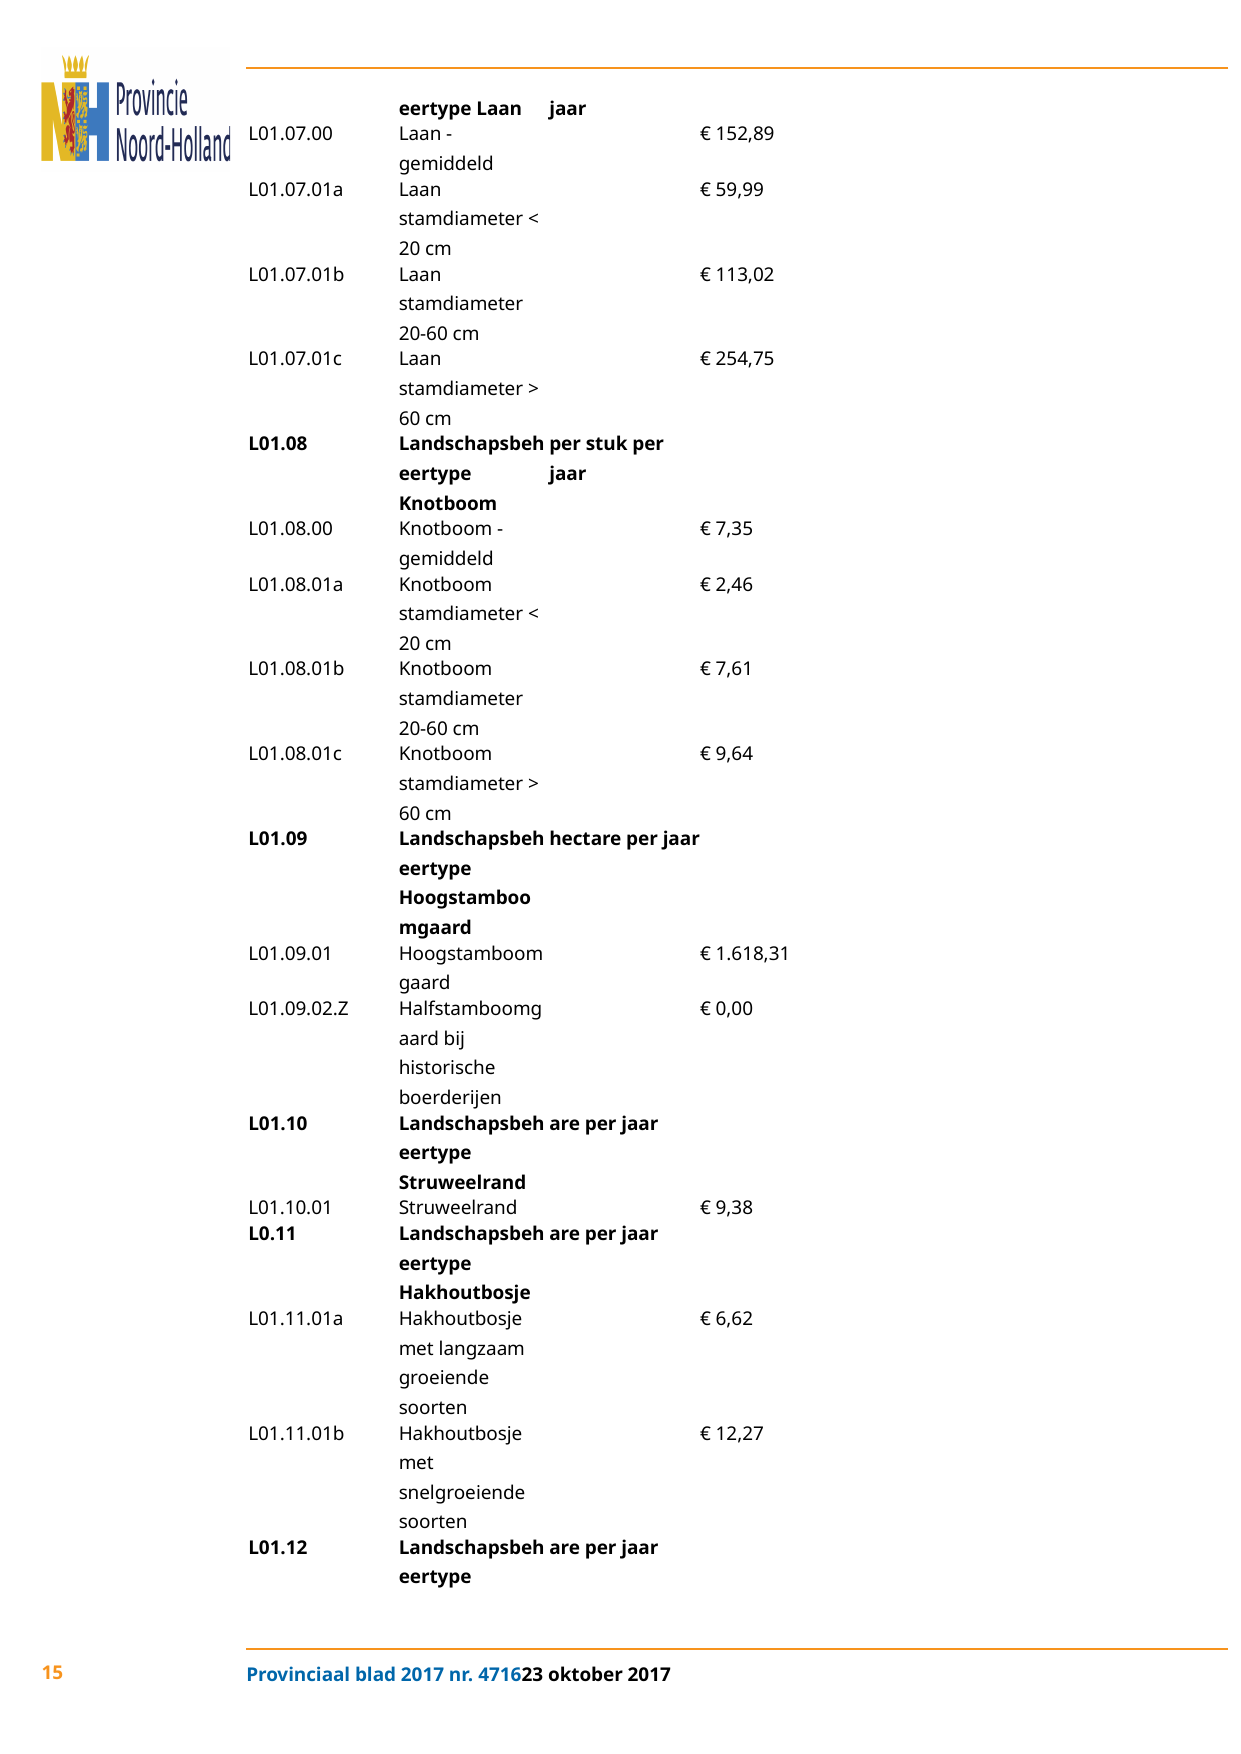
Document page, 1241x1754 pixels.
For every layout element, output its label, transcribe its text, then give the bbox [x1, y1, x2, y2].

table_cell Knotboom - gemiddeld [399, 515, 549, 571]
table_cell € 9,38 [700, 1195, 850, 1220]
table_cell L0.11 [248, 1220, 398, 1305]
table_cell € 6,62 [700, 1305, 850, 1420]
table_cell Hakhoutbosje met snelgroeiende soorten [399, 1420, 549, 1534]
table_cell [700, 825, 850, 940]
table_cell L01.10 [248, 1110, 398, 1194]
table_cell € 113,02 [700, 261, 850, 346]
table_cell Laan - gemiddeld [399, 121, 549, 176]
table_cell [549, 261, 700, 346]
table_cell € 59,99 [700, 176, 850, 261]
table_cell [248, 95, 398, 121]
table_cell jaar [549, 95, 700, 121]
picture [41, 47, 231, 172]
table_cell [549, 571, 700, 656]
table_cell € 7,35 [700, 515, 850, 571]
table_cell eertype Laan [399, 95, 549, 121]
table_cell L01.07.01a [248, 176, 398, 261]
table_cell Laan stamdiameter 20-60 cm [399, 261, 549, 346]
table_cell [549, 741, 700, 825]
table_cell are per jaar [549, 1220, 700, 1305]
table_cell L01.11.01a [248, 1305, 398, 1420]
table_cell L01.08.01b [248, 656, 398, 741]
table_cell [700, 1534, 850, 1589]
table_cell Landschapsbeheertype Hakhoutbosje [399, 1220, 549, 1305]
table_cell L01.07.01c [248, 346, 398, 431]
table_cell Laan stamdiameter < 20 cm [399, 176, 549, 261]
table_cell hectare per jaar [549, 825, 700, 940]
table_cell € 0,00 [700, 995, 850, 1110]
table_cell are per jaar [549, 1534, 700, 1589]
table_cell Knotboom stamdiameter < 20 cm [399, 571, 549, 656]
table_cell Landschapsbeheertype Hoogstamboomgaard [399, 825, 549, 940]
table_cell L01.09 [248, 825, 398, 940]
table_cell [549, 346, 700, 431]
table_cell Hoogstamboomgaard [399, 940, 549, 995]
table_cell L01.09.02.Z [248, 995, 398, 1110]
table_cell Landschapsbeheertype [399, 1534, 549, 1589]
table_cell € 1.618,31 [700, 940, 850, 995]
table_cell L01.08.00 [248, 515, 398, 571]
table_cell € 9,64 [700, 741, 850, 825]
table_cell L01.07.01b [248, 261, 398, 346]
table_cell L01.08.01a [248, 571, 398, 656]
table_cell Laan stamdiameter > 60 cm [399, 346, 549, 431]
table_cell [700, 1220, 850, 1305]
table_cell L01.08.01c [248, 741, 398, 825]
table_cell Landschapsbeheertype Knotboom [399, 431, 549, 515]
table_cell Halfstamboomgaard bij historische boerderijen [399, 995, 549, 1110]
table_cell Landschapsbeheertype Struweelrand [399, 1110, 549, 1194]
table_cell [549, 656, 700, 741]
table_cell are per jaar [549, 1110, 700, 1194]
table_cell [549, 995, 700, 1110]
table_cell [700, 95, 850, 121]
table_cell L01.11.01b [248, 1420, 398, 1534]
table_cell [549, 121, 700, 176]
table_cell L01.10.01 [248, 1195, 398, 1220]
table_cell € 254,75 [700, 346, 850, 431]
table_cell Knotboom stamdiameter 20-60 cm [399, 656, 549, 741]
table_cell € 7,61 [700, 656, 850, 741]
table_cell L01.08 [248, 431, 398, 515]
table_cell € 12,27 [700, 1420, 850, 1534]
table_cell L01.09.01 [248, 940, 398, 995]
table_cell Hakhoutbosje met langzaam groeiende soorten [399, 1305, 549, 1420]
table_cell [700, 431, 850, 515]
table_cell L01.12 [248, 1534, 398, 1589]
table_cell [549, 1420, 700, 1534]
table_cell per stuk per jaar [549, 431, 700, 515]
table_cell [549, 940, 700, 995]
table_cell Struweelrand [399, 1195, 549, 1220]
table_cell [700, 1110, 850, 1194]
table_cell Knotboom stamdiameter > 60 cm [399, 741, 549, 825]
table_cell [549, 176, 700, 261]
table_cell [549, 1195, 700, 1220]
table_cell € 152,89 [700, 121, 850, 176]
table_cell € 2,46 [700, 571, 850, 656]
table_cell [549, 515, 700, 571]
table_cell [549, 1305, 700, 1420]
table_cell L01.07.00 [248, 121, 398, 176]
